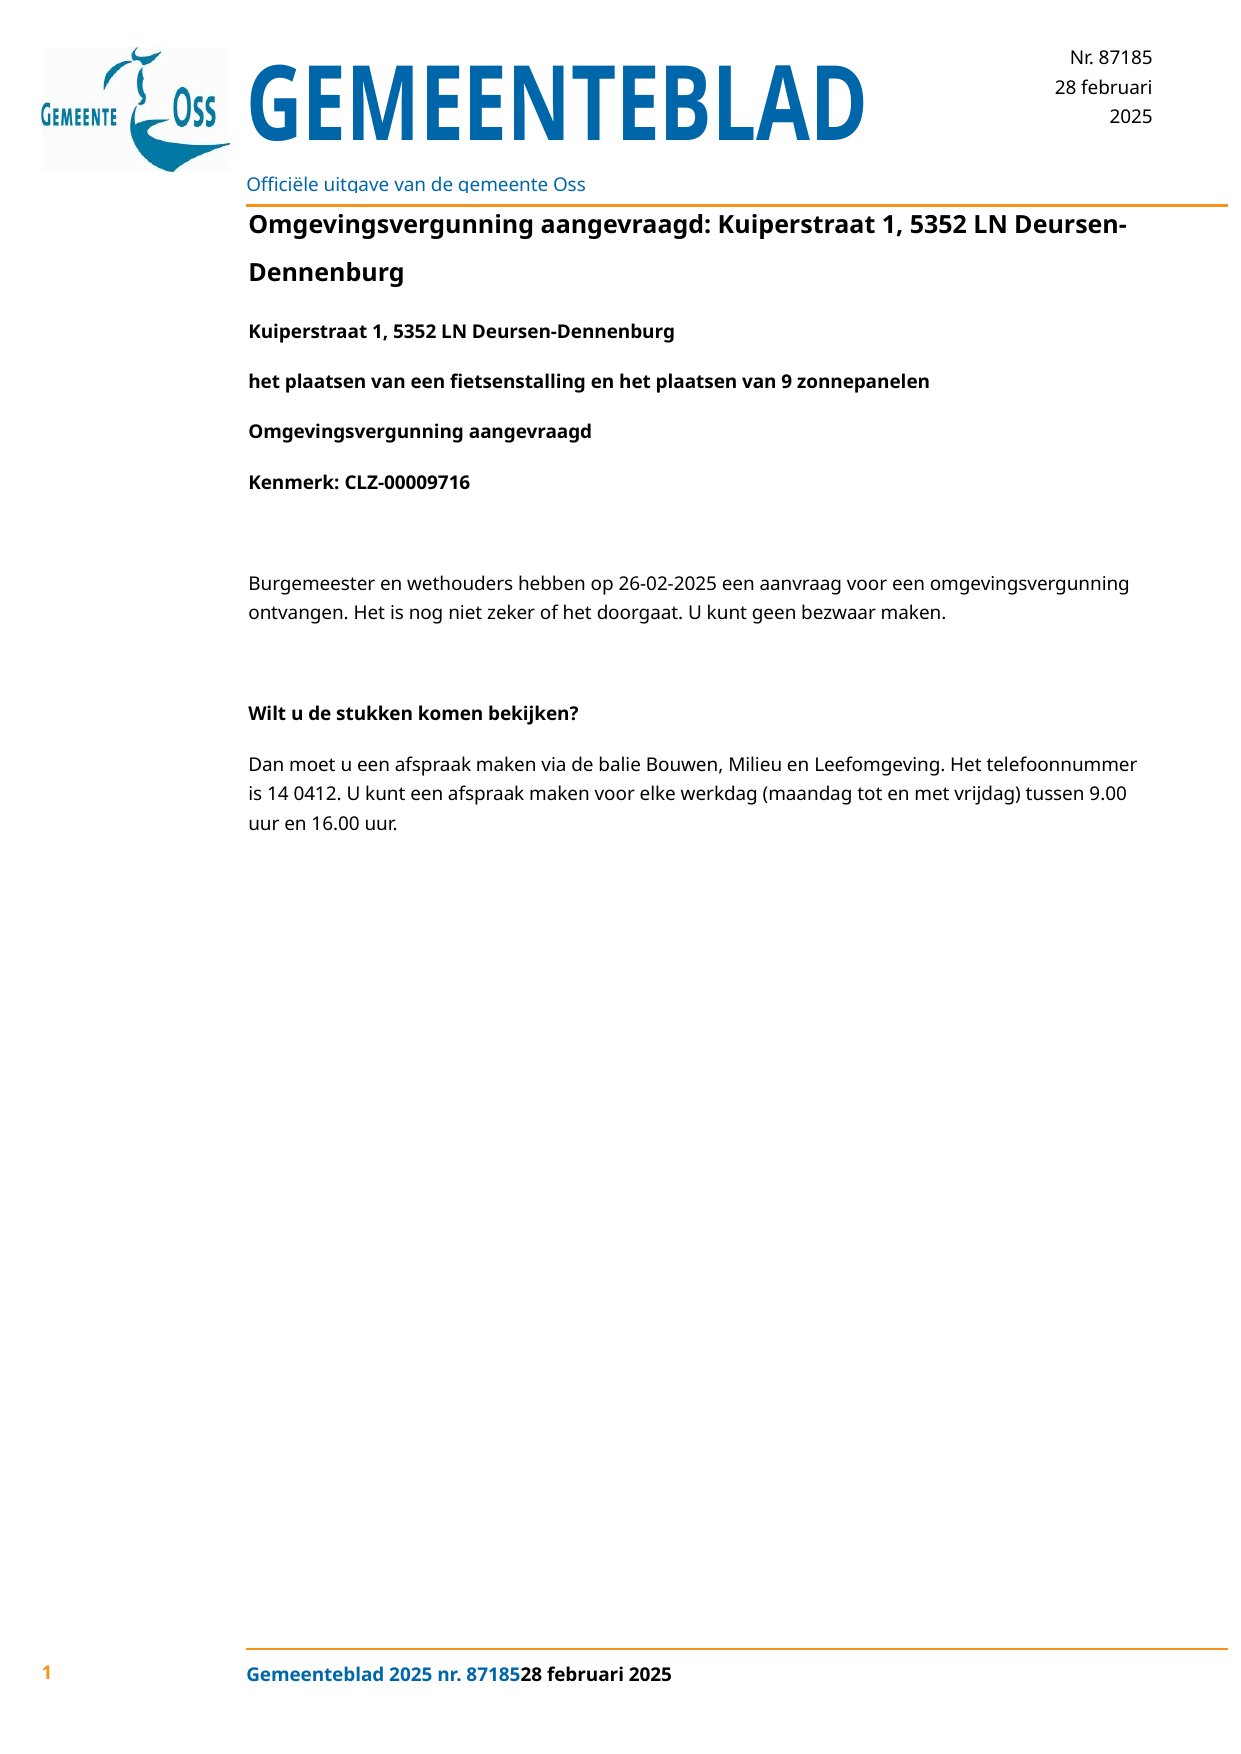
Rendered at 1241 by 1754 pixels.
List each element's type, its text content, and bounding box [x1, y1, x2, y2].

text Dan moet u een afspraak maken via de balie Bouwen, Milieu en Leefomgeving. Het telefoonnummer is 14 0412. U kunt een afspraak maken voor elke werkdag (maandag tot en met vrijdag) tussen 9.00 uur en 16.00 uur. [248, 751, 1152, 836]
text Kenmerk: CLZ-00009716 [248, 469, 1152, 495]
text Kuiperstraat 1, 5352 LN Deursen-Dennenburg [248, 318, 1152, 344]
text Wilt u de stukken komen bekijken? [248, 700, 1152, 726]
text Omgevingsvergunning aangevraagd [248, 419, 1152, 444]
text Burgemeester en wethouders hebben op 26-02-2025 een aanvraag voor een omgevingsvergunning ontvangen. Het is nog niet zeker of het doorgaat. U kunt geen bezwaar maken. [248, 570, 1152, 625]
text Omgevingsvergunning aangevraagd: Kuiperstraat 1, 5352 LN Deursen-Dennenburg [248, 207, 1152, 288]
text het plaatsen van een fietsenstalling en het plaatsen van 9 zonnepanelen [248, 368, 1152, 394]
picture [41, 47, 231, 172]
